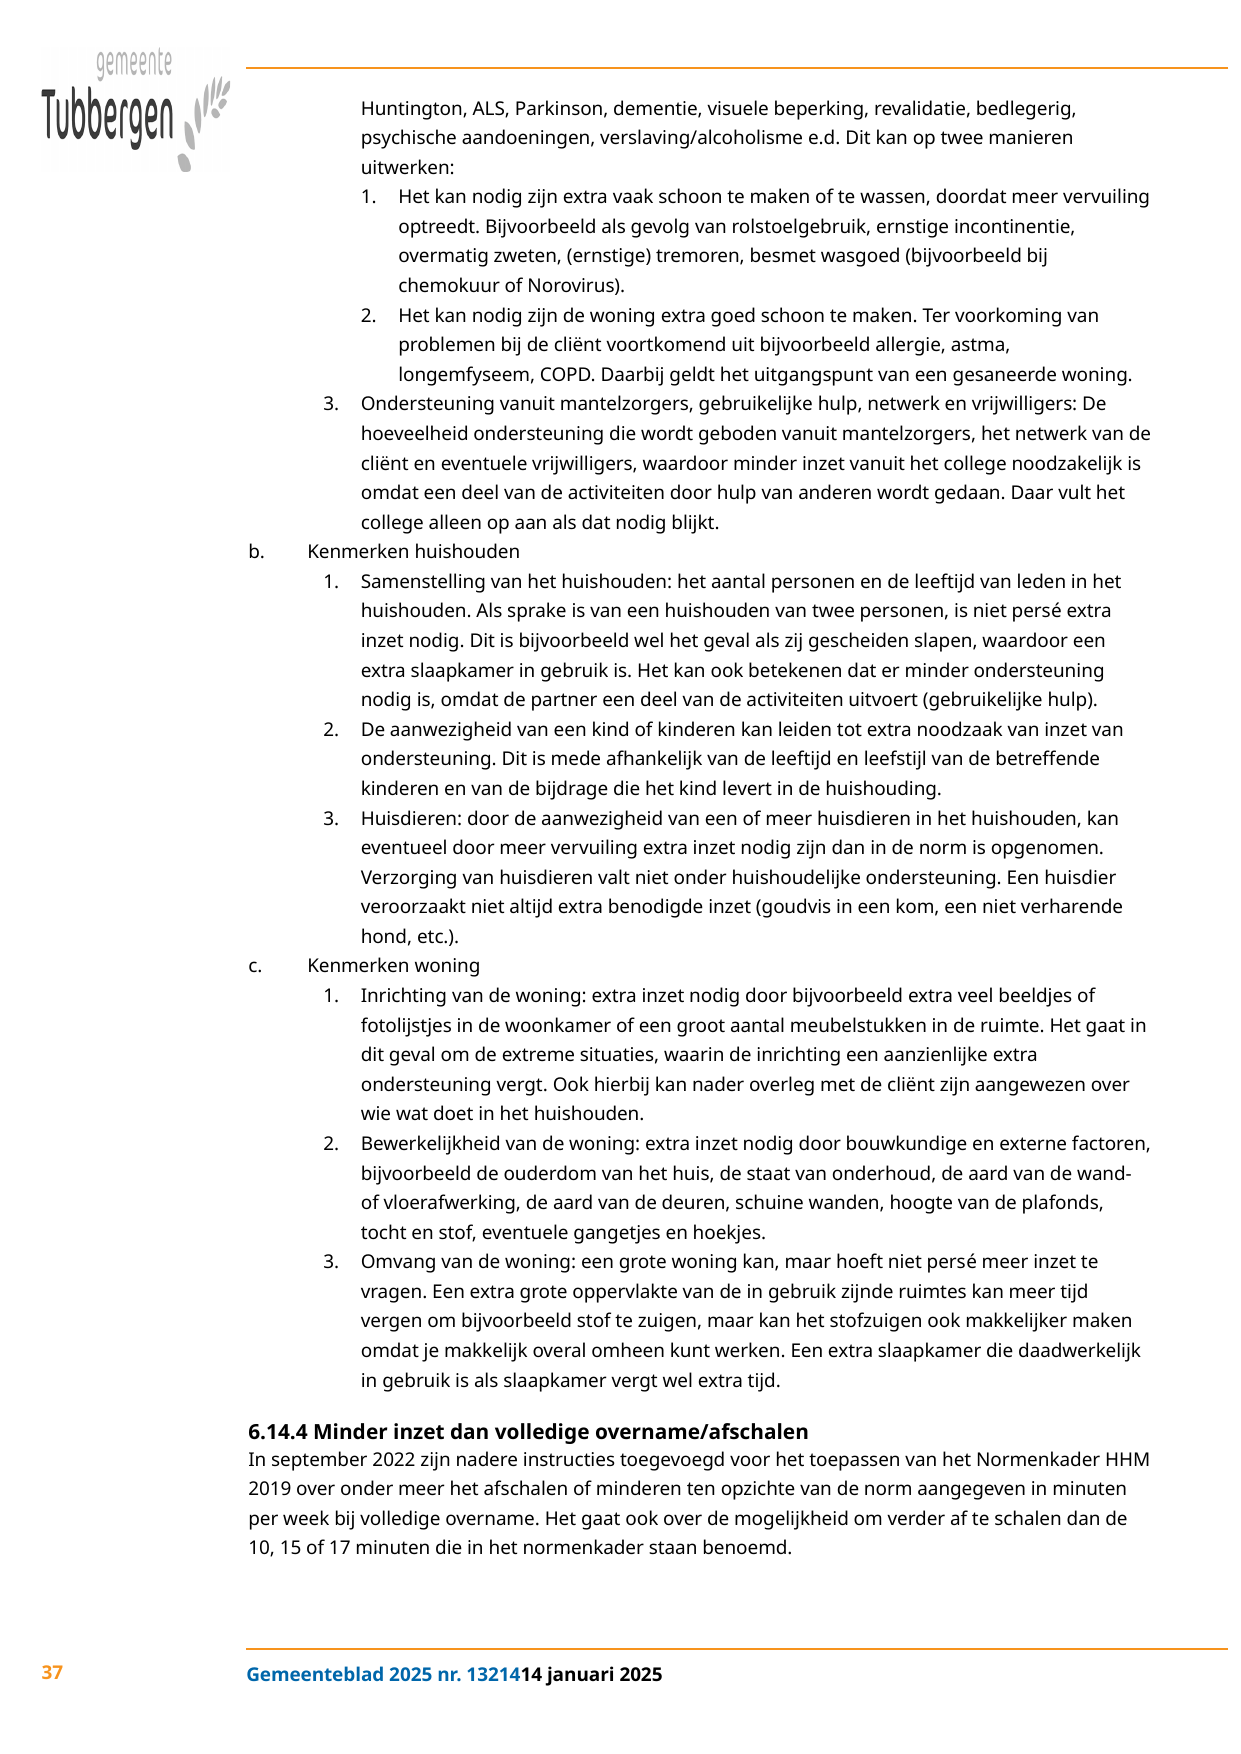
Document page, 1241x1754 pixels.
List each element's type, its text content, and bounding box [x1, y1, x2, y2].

list Huisdieren: door de aanwezigheid van een of meer huisdieren in het huishouden, kan eventueel door meer vervuiling extra inzet nodig zijn dan in de norm is opgenomen. Verzorging van huisdieren valt niet onder huishoudelijke ondersteuning. Een huisdier veroorzaakt niet altijd extra benodigde inzet (goudvis in een kom, een niet verharende hond, etc.). [323, 805, 1152, 949]
text In september 2022 zijn nadere instructies toegevoegd voor het toepassen van het Normenkader HHM 2019 over onder meer het afschalen of minderen ten opzichte van de norm aangegeven in minuten per week bij volledige overname. Het gaat ook over de mogelijkheid om verder af te schalen dan de 10, 15 of 17 minuten die in het normenkader staan benoemd. [248, 1446, 1152, 1560]
list Bewerkelijkheid van de woning: extra inzet nodig door bouwkundige en externe factoren, bijvoorbeeld de ouderdom van het huis, de staat van onderhoud, de aard van de wand- of vloerafwerking, de aard van de deuren, schuine wanden, hoogte van de plafonds, tocht en stof, eventuele gangetjes en hoekjes. [323, 1130, 1152, 1245]
list Kenmerken huishouden [248, 538, 1152, 564]
picture [41, 47, 231, 172]
list Ondersteuning vanuit mantelzorgers, gebruikelijke hulp, netwerk en vrijwilligers: De hoeveelheid ondersteuning die wordt geboden vanuit mantelzorgers, het netwerk van de cliënt en eventuele vrijwilligers, waardoor minder inzet vanuit het college noodzakelijk is omdat een deel van de activiteiten door hulp van anderen wordt gedaan. Daar vult het college alleen op aan als dat nodig blijkt. [323, 391, 1152, 535]
list Huntington, ALS, Parkinson, dementie, visuele beperking, revalidatie, bedlegerig, psychische aandoeningen, verslaving/alcoholisme e.d. Dit kan op twee manieren uitwerken: [323, 95, 1152, 180]
list Samenstelling van het huishouden: het aantal personen en de leeftijd van leden in het huishouden. Als sprake is van een huishouden van twee personen, is niet persé extra inzet nodig. Dit is bijvoorbeeld wel het geval als zij gescheiden slapen, waardoor een extra slaapkamer in gebruik is. Het kan ook betekenen dat er minder ondersteuning nodig is, omdat de partner een deel van de activiteiten uitvoert (gebruikelijke hulp). [323, 568, 1152, 712]
list Omvang van de woning: een grote woning kan, maar hoeft niet persé meer inzet te vragen. Een extra grote oppervlakte van de in gebruik zijnde ruimtes kan meer tijd vergen om bijvoorbeeld stof te zuigen, maar kan het stofzuigen ook makkelijker maken omdat je makkelijk overal omheen kunt werken. Een extra slaapkamer die daadwerkelijk in gebruik is als slaapkamer vergt wel extra tijd. [323, 1248, 1152, 1393]
list De aanwezigheid van een kind of kinderen kan leiden tot extra noodzaak van inzet van ondersteuning. Dit is mede afhankelijk van de leeftijd en leefstijl van de betreffende kinderen en van de bijdrage die het kind levert in de huishouding. [323, 716, 1152, 801]
list Inrichting van de woning: extra inzet nodig door bijvoorbeeld extra veel beeldjes of fotolijstjes in de woonkamer of een groot aantal meubelstukken in de ruimte. Het gaat in dit geval om de extreme situaties, waarin de inrichting een aanzienlijke extra ondersteuning vergt. Ook hierbij kan nader overleg met de cliënt zijn aangewezen over wie wat doet in het huishouden. [323, 982, 1152, 1126]
list Het kan nodig zijn extra vaak schoon te maken of te wassen, doordat meer vervuiling optreedt. Bijvoorbeeld als gevolg van rolstoelgebruik, ernstige incontinentie, overmatig zweten, (ernstige) tremoren, besmet wasgoed (bijvoorbeeld bij chemokuur of Norovirus). [361, 183, 1152, 298]
list Het kan nodig zijn de woning extra goed schoon te maken. Ter voorkoming van problemen bij de cliënt voortkomend uit bijvoorbeeld allergie, astma, longemfyseem, COPD. Daarbij geldt het uitgangspunt van een gesaneerde woning. [361, 302, 1152, 387]
text 6.14.4 Minder inzet dan volledige overname/afschalen [248, 1417, 1152, 1446]
list Kenmerken woning [248, 953, 1152, 978]
